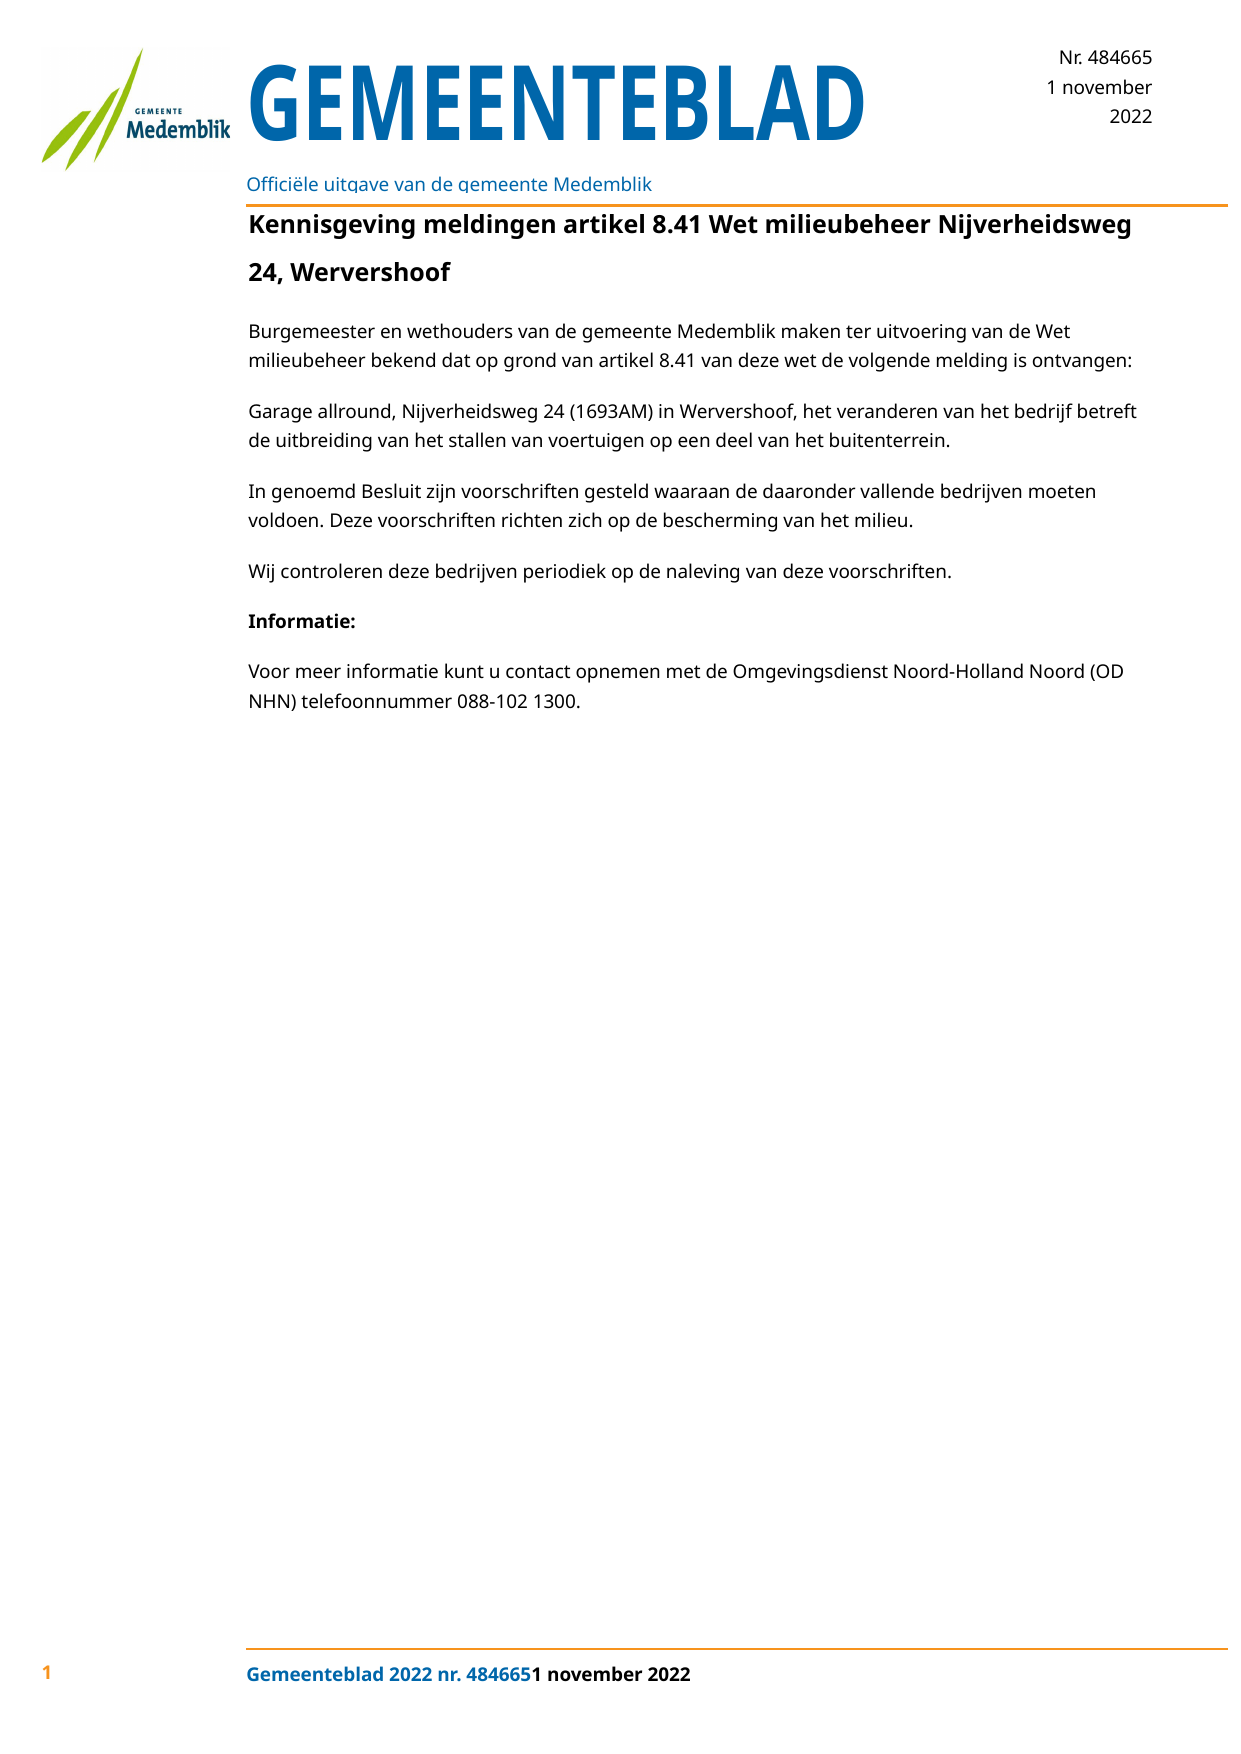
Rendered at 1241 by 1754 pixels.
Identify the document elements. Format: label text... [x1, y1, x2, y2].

text Wij controleren deze bedrijven periodiek op de naleving van deze voorschriften. [248, 558, 1152, 584]
picture [41, 47, 231, 172]
text Voor meer informatie kunt u contact opnemen met de Omgevingsdienst Noord-Holland Noord (OD NHN) telefoonnummer 088-102 1300. [248, 659, 1152, 714]
text Kennisgeving meldingen artikel 8.41 Wet milieubeheer Nijverheidsweg 24, Wervershoof [248, 207, 1152, 288]
text Burgemeester en wethouders van de gemeente Medemblik maken ter uitvoering van de Wet milieubeheer bekend dat op grond van artikel 8.41 van deze wet de volgende melding is ontvangen: [248, 318, 1152, 373]
text In genoemd Besluit zijn voorschriften gesteld waaraan de daaronder vallende bedrijven moeten voldoen. Deze voorschriften richten zich op de bescherming van het milieu. [248, 478, 1152, 533]
text Informatie: [248, 608, 1152, 634]
text Garage allround, Nijverheidsweg 24 (1693AM) in Wervershoof, het veranderen van het bedrijf betreft de uitbreiding van het stallen van voertuigen op een deel van het buitenterrein. [248, 398, 1152, 453]
